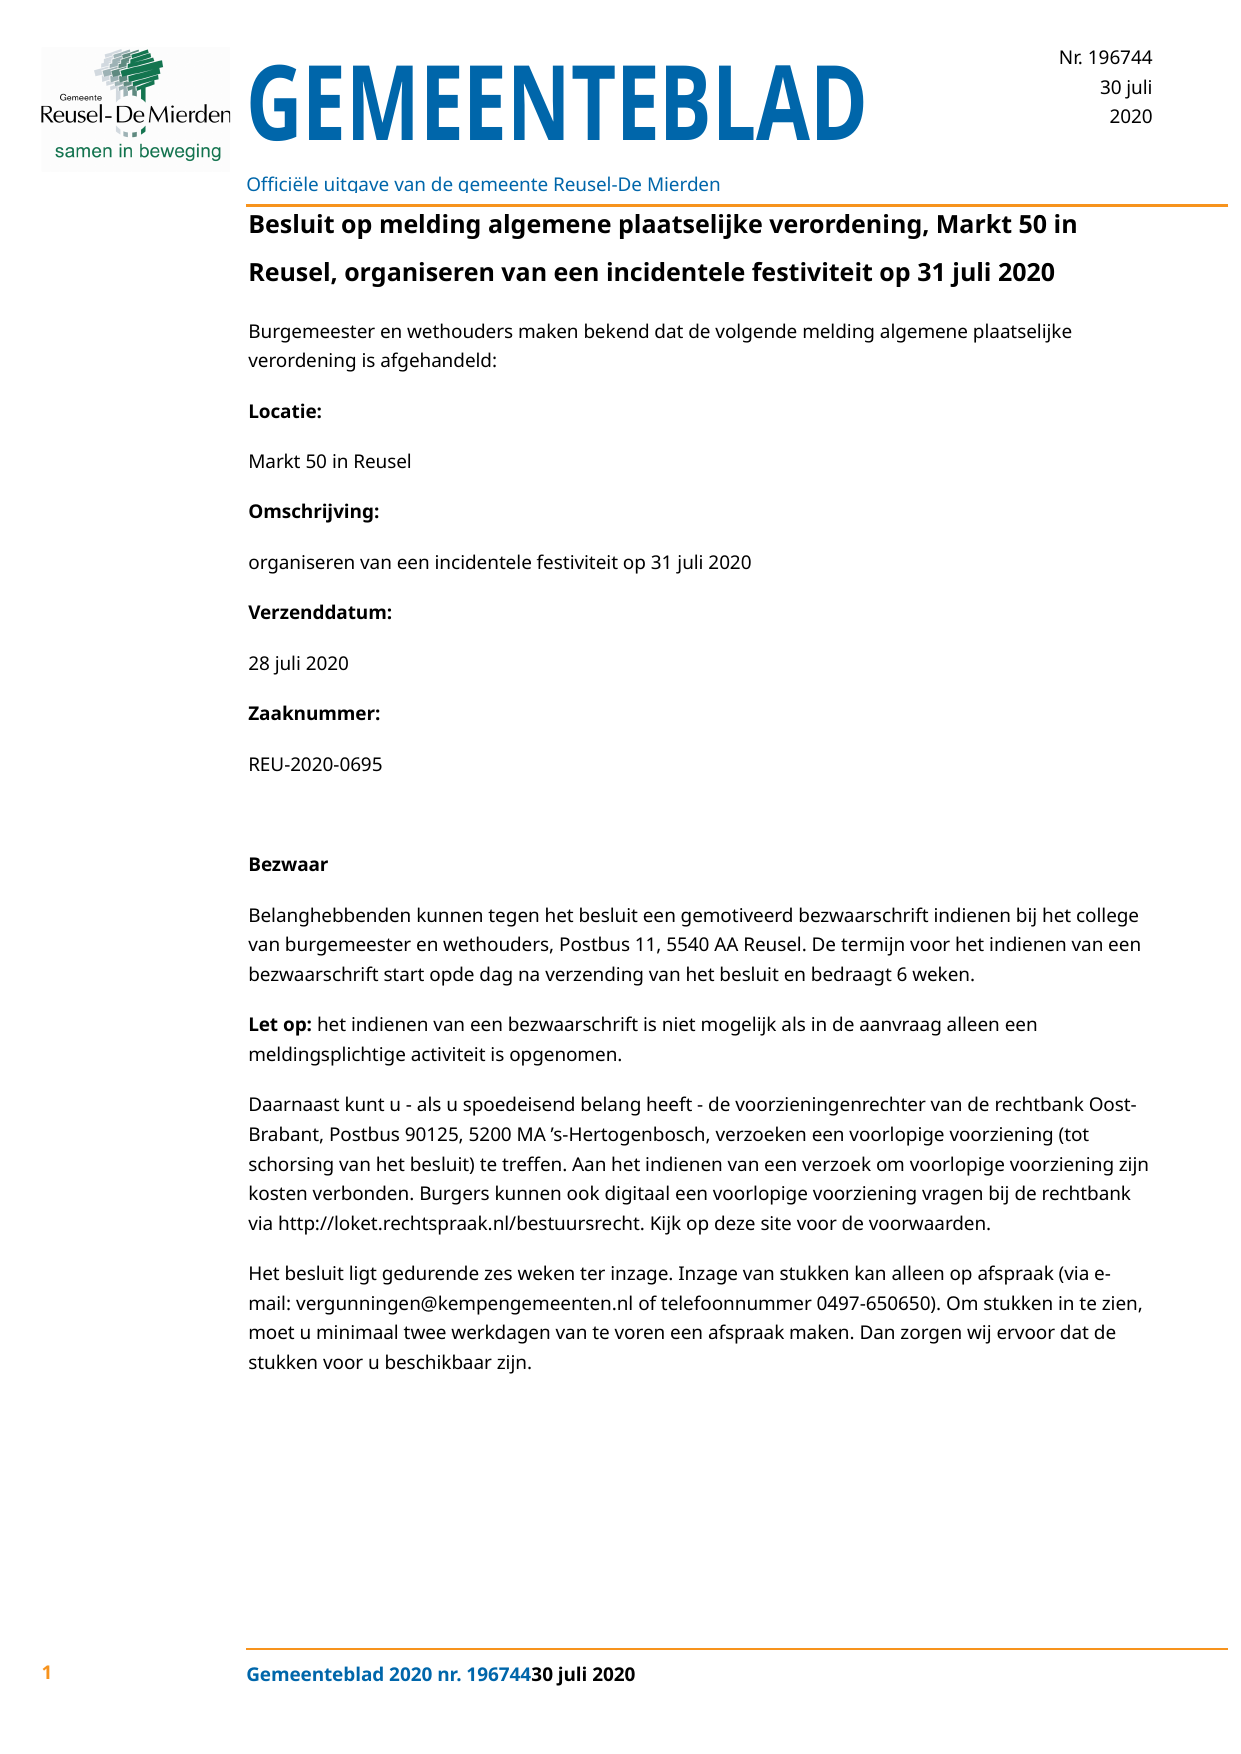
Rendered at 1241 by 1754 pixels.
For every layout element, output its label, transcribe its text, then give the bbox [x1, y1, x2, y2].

text Belanghebbenden kunnen tegen het besluit een gemotiveerd bezwaarschrift indienen bij het college van burgemeester en wethouders, Postbus 11, 5540 AA Reusel. De termijn voor het indienen van een bezwaarschrift start opde dag na verzending van het besluit en bedraagt 6 weken. [248, 902, 1152, 987]
text Omschrijving: [248, 499, 1152, 524]
text 28 juli 2020 [248, 650, 1152, 676]
picture [41, 47, 231, 172]
text REU-2020-0695 [248, 751, 1152, 777]
text Markt 50 in Reusel [248, 448, 1152, 474]
text Besluit op melding algemene plaatselijke verordening, Markt 50 in Reusel, organiseren van een incidentele festiviteit op 31 juli 2020 [248, 207, 1152, 288]
text Let op: het indienen van een bezwaarschrift is niet mogelijk als in de aanvraag alleen een meldingsplichtige activiteit is opgenomen. [248, 1012, 1152, 1067]
text organiseren van een incidentele festiviteit op 31 juli 2020 [248, 549, 1152, 575]
text Zaaknummer: [248, 700, 1152, 726]
text Bezwaar [248, 852, 1152, 877]
text Verzenddatum: [248, 599, 1152, 625]
text Het besluit ligt gedurende zes weken ter inzage. Inzage van stukken kan alleen op afspraak (via e-mail: vergunningen@kempengemeenten.nl of telefoonnummer 0497-650650). Om stukken in te zien, moet u minimaal twee werkdagen van te voren een afspraak maken. Dan zorgen wij ervoor dat de stukken voor u beschikbaar zijn. [248, 1260, 1152, 1375]
text Locatie: [248, 398, 1152, 424]
text Daarnaast kunt u - als u spoedeisend belang heeft - de voorzieningenrechter van de rechtbank Oost-Brabant, Postbus 90125, 5200 MA ’s-Hertogenbosch, verzoeken een voorlopige voorziening (tot schorsing van het besluit) te treffen. Aan het indienen van een verzoek om voorlopige voorziening zijn kosten verbonden. Burgers kunnen ook digitaal een voorlopige voorziening vragen bij de rechtbank via http://loket.rechtspraak.nl/bestuursrecht. Kijk op deze site voor de voorwaarden. [248, 1092, 1152, 1236]
text Burgemeester en wethouders maken bekend dat de volgende melding algemene plaatselijke verordening is afgehandeld: [248, 318, 1152, 373]
